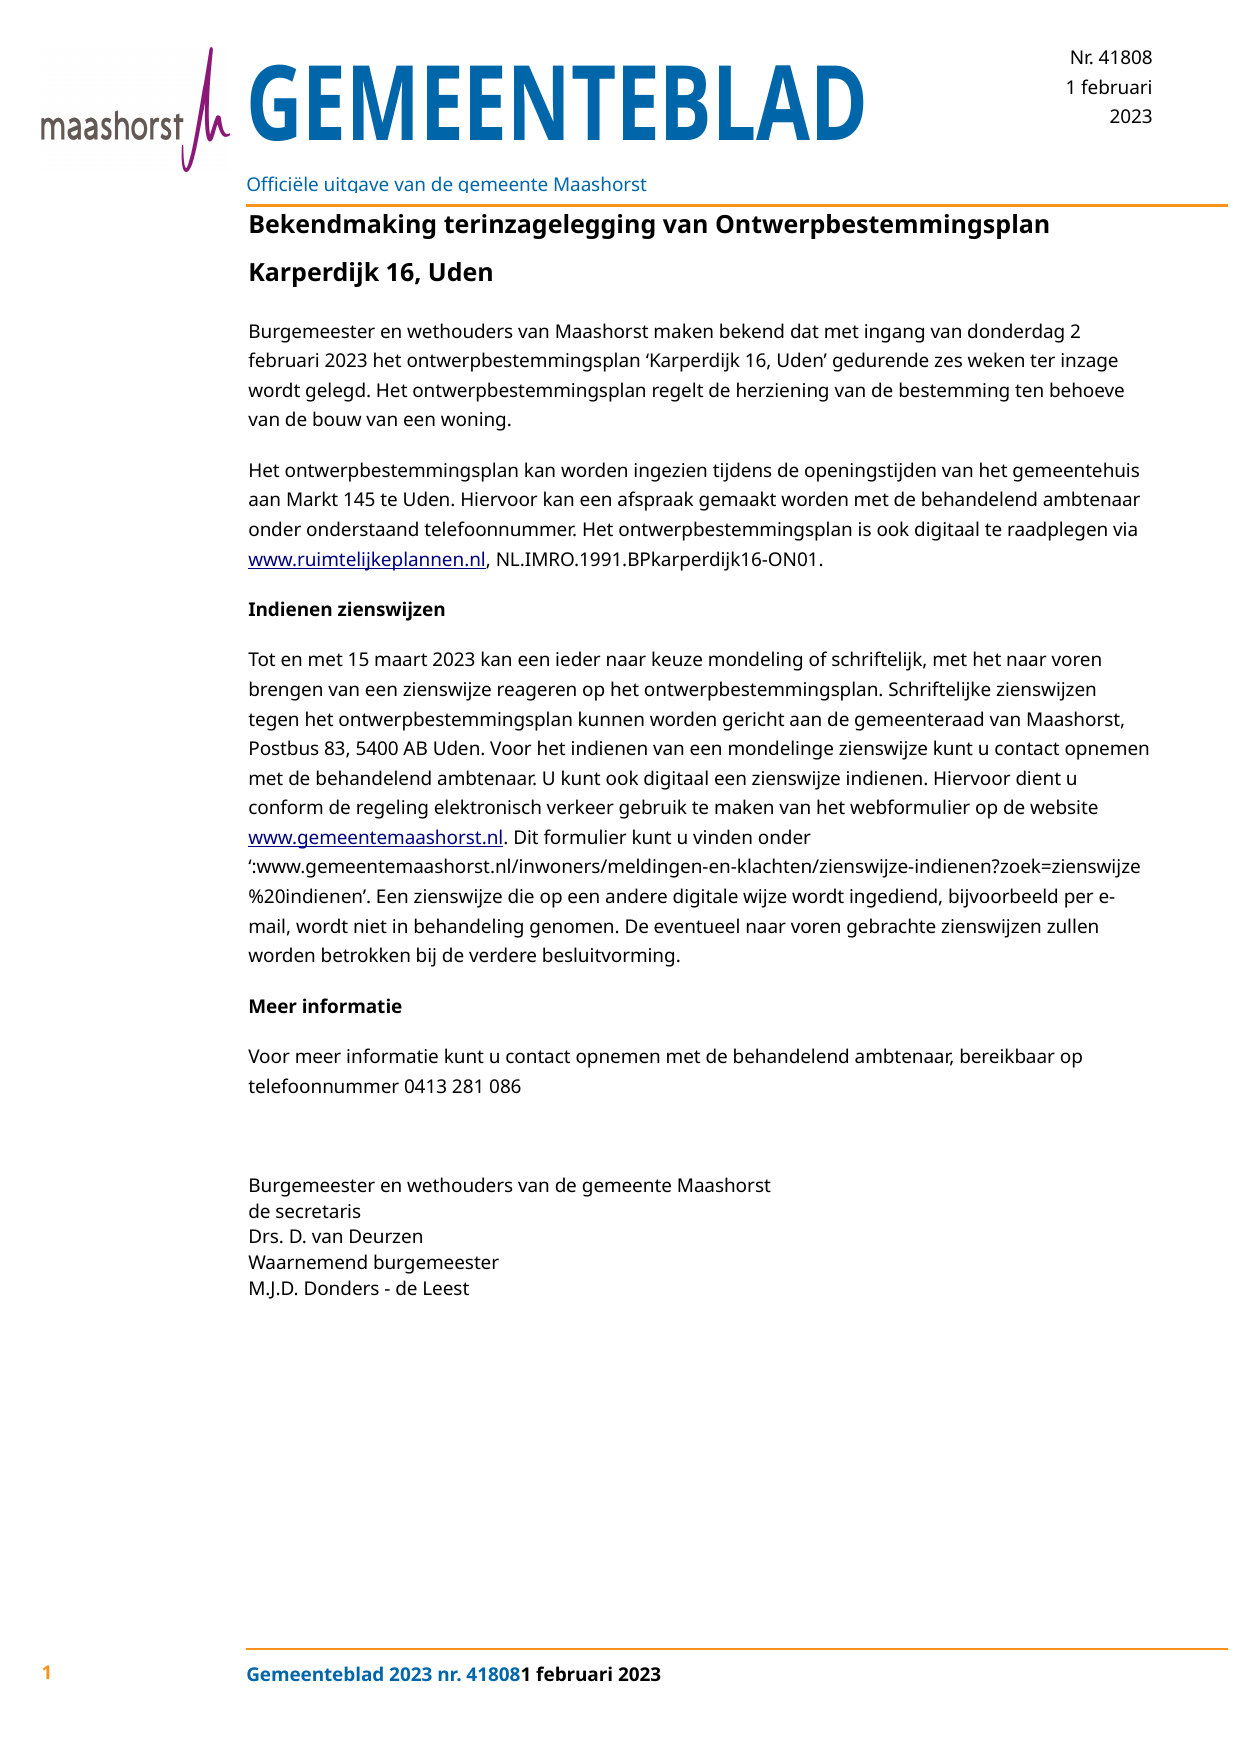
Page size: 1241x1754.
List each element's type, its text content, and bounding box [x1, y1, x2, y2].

text Waarnemend burgemeester [248, 1249, 1152, 1275]
text Burgemeester en wethouders van Maashorst maken bekend dat met ingang van donderdag 2 februari 2023 het ontwerpbestemmingsplan ‘Karperdijk 16, Uden’ gedurende zes weken ter inzage wordt gelegd. Het ontwerpbestemmingsplan regelt de herziening van de bestemming ten behoeve van de bouw van een woning. [248, 318, 1152, 432]
text Tot en met 15 maart 2023 kan een ieder naar keuze mondeling of schriftelijk, met het naar voren brengen van een zienswijze reageren op het ontwerpbestemmingsplan. Schriftelijke zienswijzen tegen het ontwerpbestemmingsplan kunnen worden gericht aan de gemeenteraad van Maashorst, Postbus 83, 5400 AB Uden. Voor het indienen van een mondelinge zienswijze kunt u contact opnemen met de behandelend ambtenaar. U kunt ook digitaal een zienswijze indienen. Hiervoor dient u conform de regeling elektronisch verkeer gebruik te maken van het webformulier op de website www.gemeentemaashorst.nl. Dit formulier kunt u vinden onder ‘:www.gemeentemaashorst.nl/inwoners/meldingen-en-klachten/zienswijze-indienen?zoek=zienswijze%20indienen’. Een zienswijze die op een andere digitale wijze wordt ingediend, bijvoorbeeld per e-mail, wordt niet in behandeling genomen. De eventueel naar voren gebrachte zienswijzen zullen worden betrokken bij de verdere besluitvorming. [248, 647, 1152, 968]
text Drs. D. van Deurzen [248, 1224, 1152, 1249]
text Het ontwerpbestemmingsplan kan worden ingezien tijdens de openingstijden van het gemeentehuis aan Markt 145 te Uden. Hiervoor kan een afspraak gemaakt worden met de behandelend ambtenaar onder onderstaand telefoonnummer. Het ontwerpbestemmingsplan is ook digitaal te raadplegen via www.ruimtelijkeplannen.nl, NL.IMRO.1991.BPkarperdijk16-ON01. [248, 457, 1152, 572]
text Burgemeester en wethouders van de gemeente Maashorst [248, 1172, 1152, 1198]
text Bekendmaking terinzagelegging van Ontwerpbestemmingsplan Karperdijk 16, Uden [248, 207, 1152, 288]
picture [41, 47, 231, 172]
text Indienen zienswijzen [248, 596, 1152, 622]
text de secretaris [248, 1198, 1152, 1224]
text Meer informatie [248, 993, 1152, 1019]
text Voor meer informatie kunt u contact opnemen met de behandelend ambtenaar, bereikbaar op telefoonnummer 0413 281 086 [248, 1043, 1152, 1099]
text M.J.D. Donders - de Leest [248, 1275, 1152, 1301]
